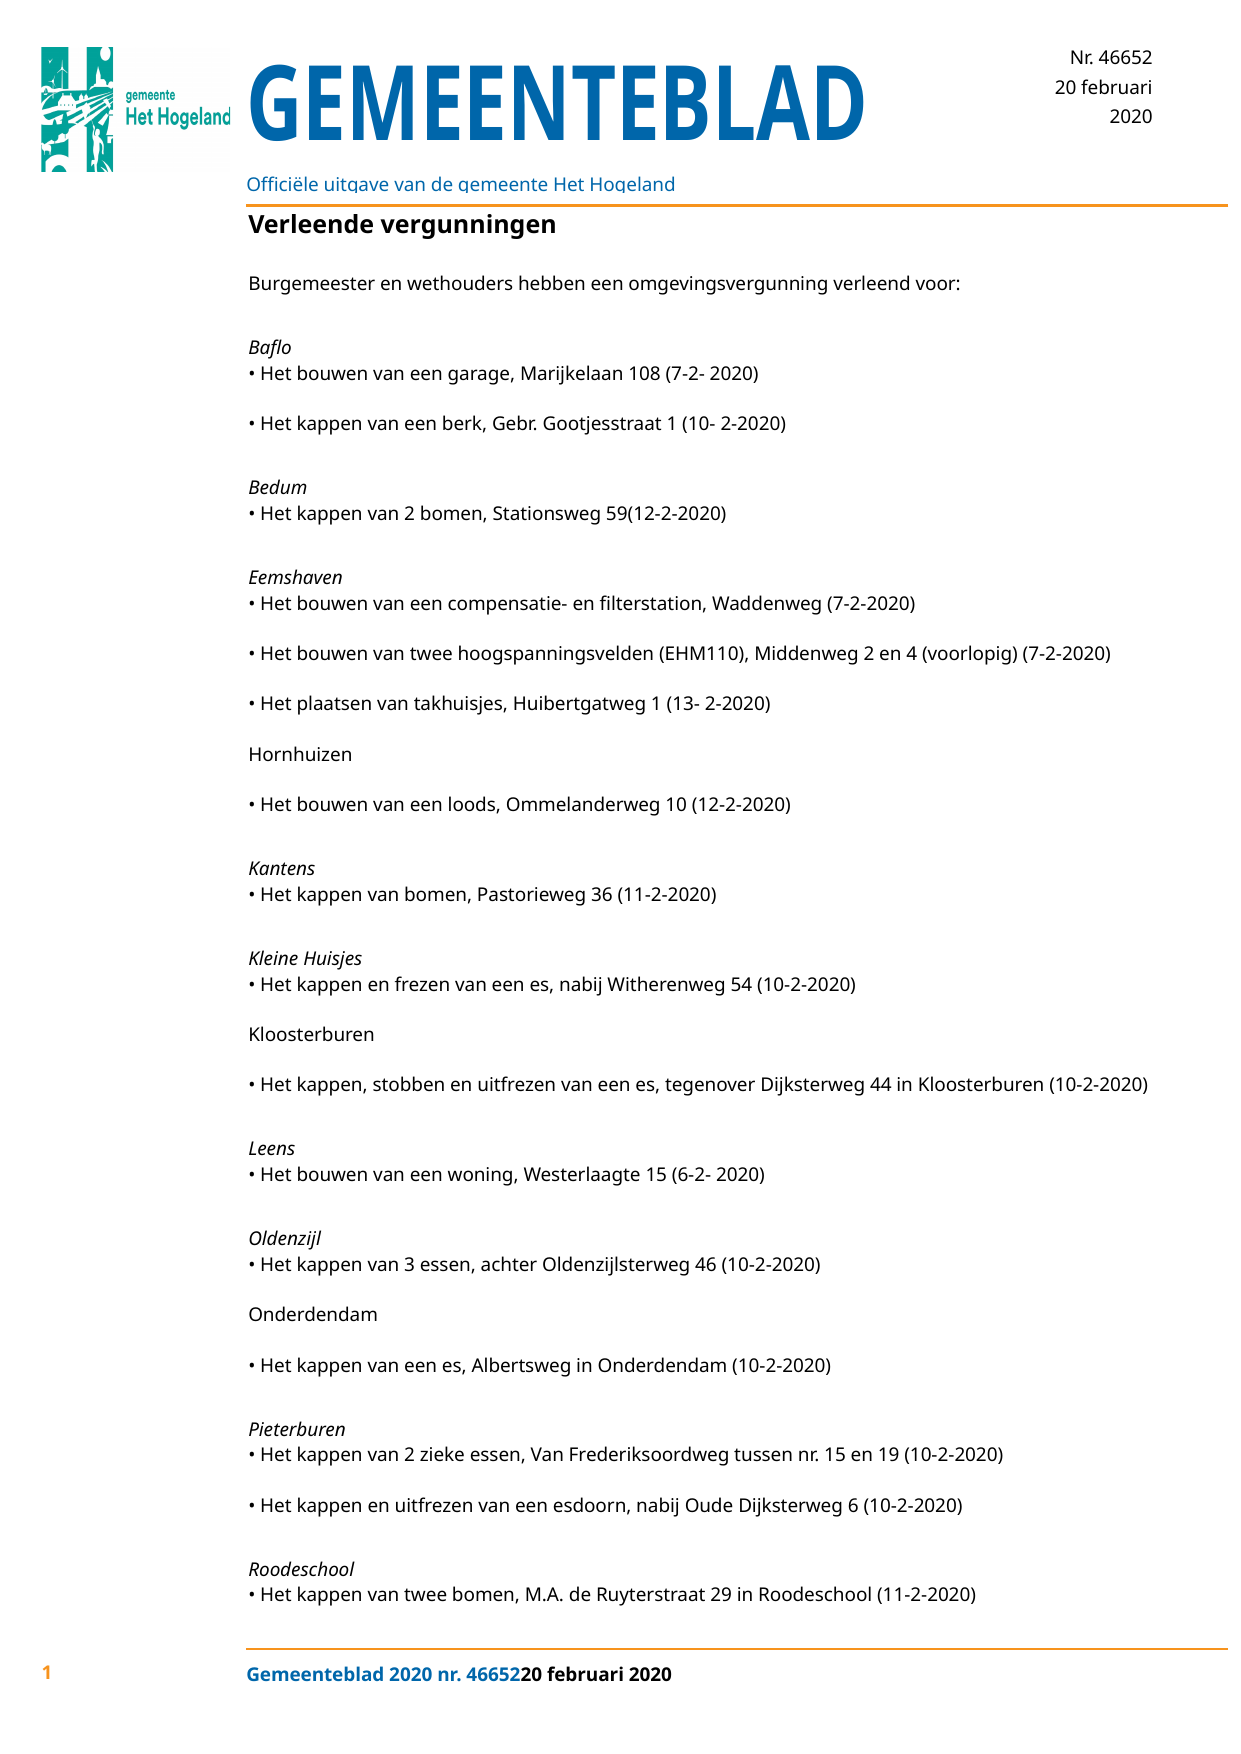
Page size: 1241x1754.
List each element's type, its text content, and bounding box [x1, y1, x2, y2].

text • Het plaatsen van takhuisjes, Huibertgatweg 1 (13- 2-2020) [248, 691, 1152, 716]
text • Het kappen, stobben en uitfrezen van een es, tegenover Dijksterweg 44 in Kloosterburen (10-2-2020) [248, 1072, 1152, 1097]
text Kleine Huisjes [248, 945, 1152, 971]
text Onderdendam [248, 1301, 1152, 1327]
text Burgemeester en wethouders hebben een omgevingsvergunning verleend voor: [248, 270, 1152, 296]
text • Het bouwen van twee hoogspanningsvelden (EHM110), Middenweg 2 en 4 (voorlopig) (7-2-2020) [248, 640, 1152, 666]
text • Het kappen van een es, Albertsweg in Onderdendam (10-2-2020) [248, 1352, 1152, 1378]
text • Het kappen van 3 essen, achter Oldenzijlsterweg 46 (10-2-2020) [248, 1251, 1152, 1277]
text Roodeschool [248, 1556, 1152, 1582]
text • Het kappen van 2 zieke essen, Van Frederiksoordweg tussen nr. 15 en 19 (10-2-2020) [248, 1442, 1152, 1467]
text Oldenzijl [248, 1225, 1152, 1251]
text Bedum [248, 474, 1152, 500]
text • Het bouwen van een garage, Marijkelaan 108 (7-2- 2020) [248, 360, 1152, 386]
text Hornhuizen [248, 741, 1152, 767]
text • Het kappen en frezen van een es, nabij Witherenweg 54 (10-2-2020) [248, 971, 1152, 997]
text • Het kappen van bomen, Pastorieweg 36 (11-2-2020) [248, 881, 1152, 907]
text Baflo [248, 334, 1152, 360]
text Pieterburen [248, 1416, 1152, 1442]
text • Het bouwen van een compensatie- en filterstation, Waddenweg (7-2-2020) [248, 590, 1152, 616]
text • Het kappen van een berk, Gebr. Gootjesstraat 1 (10- 2-2020) [248, 410, 1152, 436]
text Kantens [248, 855, 1152, 881]
picture [41, 47, 231, 172]
text • Het kappen van twee bomen, M.A. de Ruyterstraat 29 in Roodeschool (11-2-2020) [248, 1582, 1152, 1607]
text Kloosterburen [248, 1021, 1152, 1047]
text • Het bouwen van een loods, Ommelanderweg 10 (12-2-2020) [248, 791, 1152, 817]
text Leens [248, 1136, 1152, 1161]
text • Het bouwen van een woning, Westerlaagte 15 (6-2- 2020) [248, 1161, 1152, 1187]
text Verleende vergunningen [248, 207, 1152, 241]
text • Het kappen en uitfrezen van een esdoorn, nabij Oude Dijksterweg 6 (10-2-2020) [248, 1492, 1152, 1518]
text • Het kappen van 2 bomen, Stationsweg 59(12-2-2020) [248, 500, 1152, 526]
text Eemshaven [248, 564, 1152, 590]
